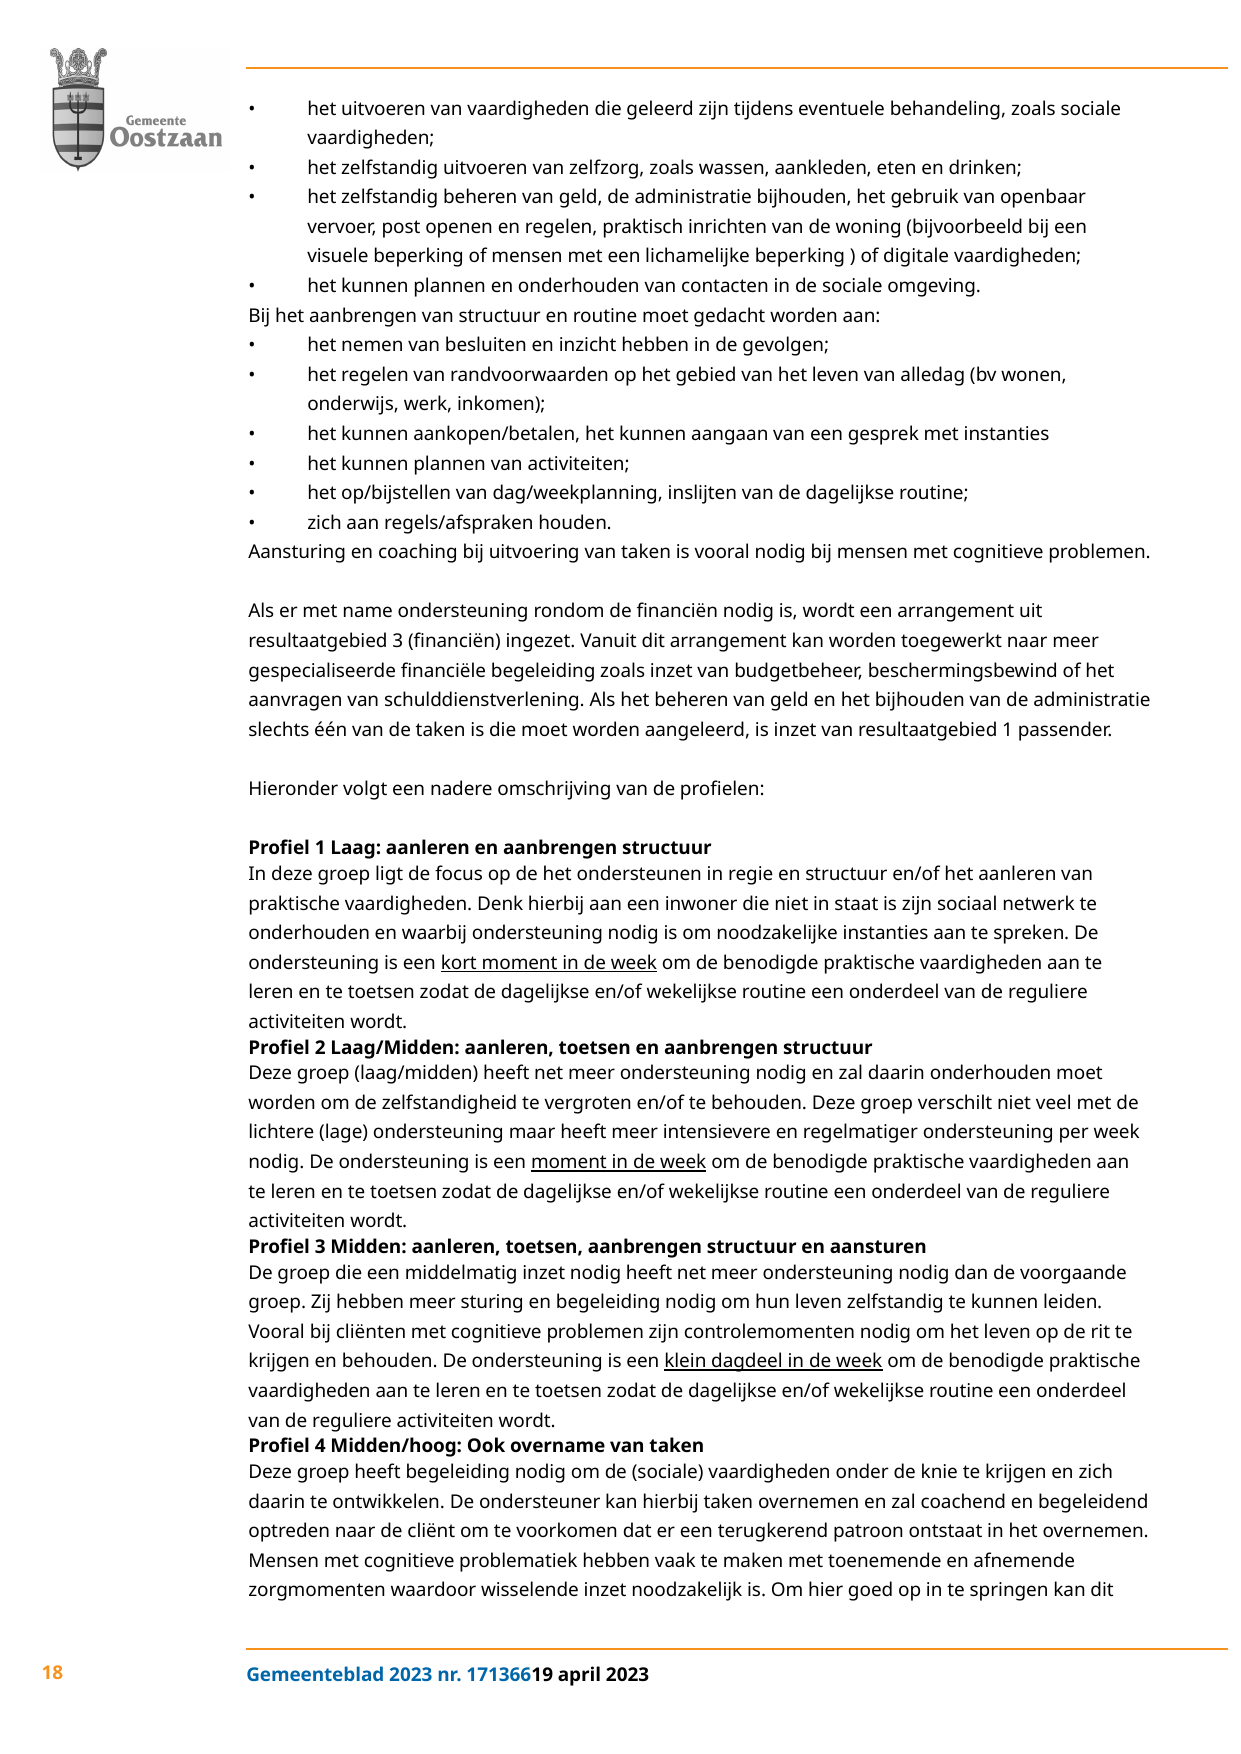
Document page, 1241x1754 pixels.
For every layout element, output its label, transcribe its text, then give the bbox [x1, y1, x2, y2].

table_cell Deze groep (laag/midden) heeft net meer ondersteuning nodig en zal daarin onderhouden moet worden om de zelfstandigheid te vergroten en/of te behouden. Deze groep verschilt niet veel met de lichtere (lage) ondersteuning maar heeft meer intensievere en regelmatiger ondersteuning per week nodig. De ondersteuning is een moment in de week om de benodigde praktische vaardigheden aan te leren en te toetsen zodat de dagelijkse en/of wekelijkse routine een onderdeel van de reguliere activiteiten wordt. [248, 1060, 1152, 1233]
text Hieronder volgt een nadere omschrijving van de profielen: [248, 775, 1152, 801]
list het kunnen plannen en onderhouden van contacten in de sociale omgeving. [248, 272, 1152, 298]
table_cell Deze groep heeft begeleiding nodig om de (sociale) vaardigheden onder de knie te krijgen en zich daarin te ontwikkelen. De ondersteuner kan hierbij taken overnemen en zal coachend en begeleidend optreden naar de cliënt om te voorkomen dat er een terugkerend patroon ontstaat in het overnemen. Mensen met cognitieve problematiek hebben vaak te maken met toenemende en afnemende zorgmomenten waardoor wisselende inzet noodzakelijk is. Om hier goed op in te springen kan dit [248, 1458, 1152, 1602]
text Als er met name ondersteuning rondom de financiën nodig is, wordt een arrangement uit resultaatgebied 3 (financiën) ingezet. Vanuit dit arrangement kan worden toegewerkt naar meer gespecialiseerde financiële begeleiding zoals inzet van budgetbeheer, beschermingsbewind of het aanvragen van schulddienstverlening. Als het beheren van geld en het bijhouden van de administratie slechts één van de taken is die moet worden aangeleerd, is inzet van resultaatgebied 1 passender. [248, 598, 1152, 742]
list het op/bijstellen van dag/weekplanning, inslijten van de dagelijkse routine; [248, 479, 1152, 505]
table_cell In deze groep ligt de focus op de het ondersteunen in regie en structuur en/of het aanleren van praktische vaardigheden. Denk hierbij aan een inwoner die niet in staat is zijn sociaal netwerk te onderhouden en waarbij ondersteuning nodig is om noodzakelijke instanties aan te spreken. De ondersteuning is een kort moment in de week om de benodigde praktische vaardigheden aan te leren en te toetsen zodat de dagelijkse en/of wekelijkse routine een onderdeel van de reguliere activiteiten wordt. [248, 860, 1152, 1034]
list het kunnen aankopen/betalen, het kunnen aangaan van een gesprek met instanties [248, 420, 1152, 446]
picture [41, 47, 231, 172]
list het zelfstandig beheren van geld, de administratie bijhouden, het gebruik van openbaar vervoer, post openen en regelen, praktisch inrichten van de woning (bijvoorbeeld bij een visuele beperking of mensen met een lichamelijke beperking ) of digitale vaardigheden; [248, 183, 1152, 268]
table_cell Profiel 4 Midden/hoog: Ook overname van taken [248, 1433, 1152, 1458]
list het kunnen plannen van activiteiten; [248, 450, 1152, 476]
list het uitvoeren van vaardigheden die geleerd zijn tijdens eventuele behandeling, zoals sociale vaardigheden; [248, 95, 1152, 150]
text Bij het aanbrengen van structuur en routine moet gedacht worden aan: [248, 302, 1152, 328]
list het nemen van besluiten en inzicht hebben in de gevolgen; [248, 331, 1152, 357]
table_header Profiel 1 Laag: aanleren en aanbrengen structuur [248, 835, 1152, 860]
table_cell Profiel 3 Midden: aanleren, toetsen, aanbrengen structuur en aansturen [248, 1233, 1152, 1259]
list zich aan regels/afspraken houden. [248, 509, 1152, 535]
text Aansturing en coaching bij uitvoering van taken is vooral nodig bij mensen met cognitieve problemen. [248, 538, 1152, 564]
list het zelfstandig uitvoeren van zelfzorg, zoals wassen, aankleden, eten en drinken; [248, 154, 1152, 180]
list het regelen van randvoorwaarden op het gebied van het leven van alledag (bv wonen, onderwijs, werk, inkomen); [248, 361, 1152, 416]
table_cell Profiel 2 Laag/Midden: aanleren, toetsen en aanbrengen structuur [248, 1034, 1152, 1059]
table_cell De groep die een middelmatig inzet nodig heeft net meer ondersteuning nodig dan de voorgaande groep. Zij hebben meer sturing en begeleiding nodig om hun leven zelfstandig te kunnen leiden. Vooral bij cliënten met cognitieve problemen zijn controlemomenten nodig om het leven op de rit te krijgen en behouden. De ondersteuning is een klein dagdeel in de week om de benodigde praktische vaardigheden aan te leren en te toetsen zodat de dagelijkse en/of wekelijkse routine een onderdeel van de reguliere activiteiten wordt. [248, 1259, 1152, 1433]
